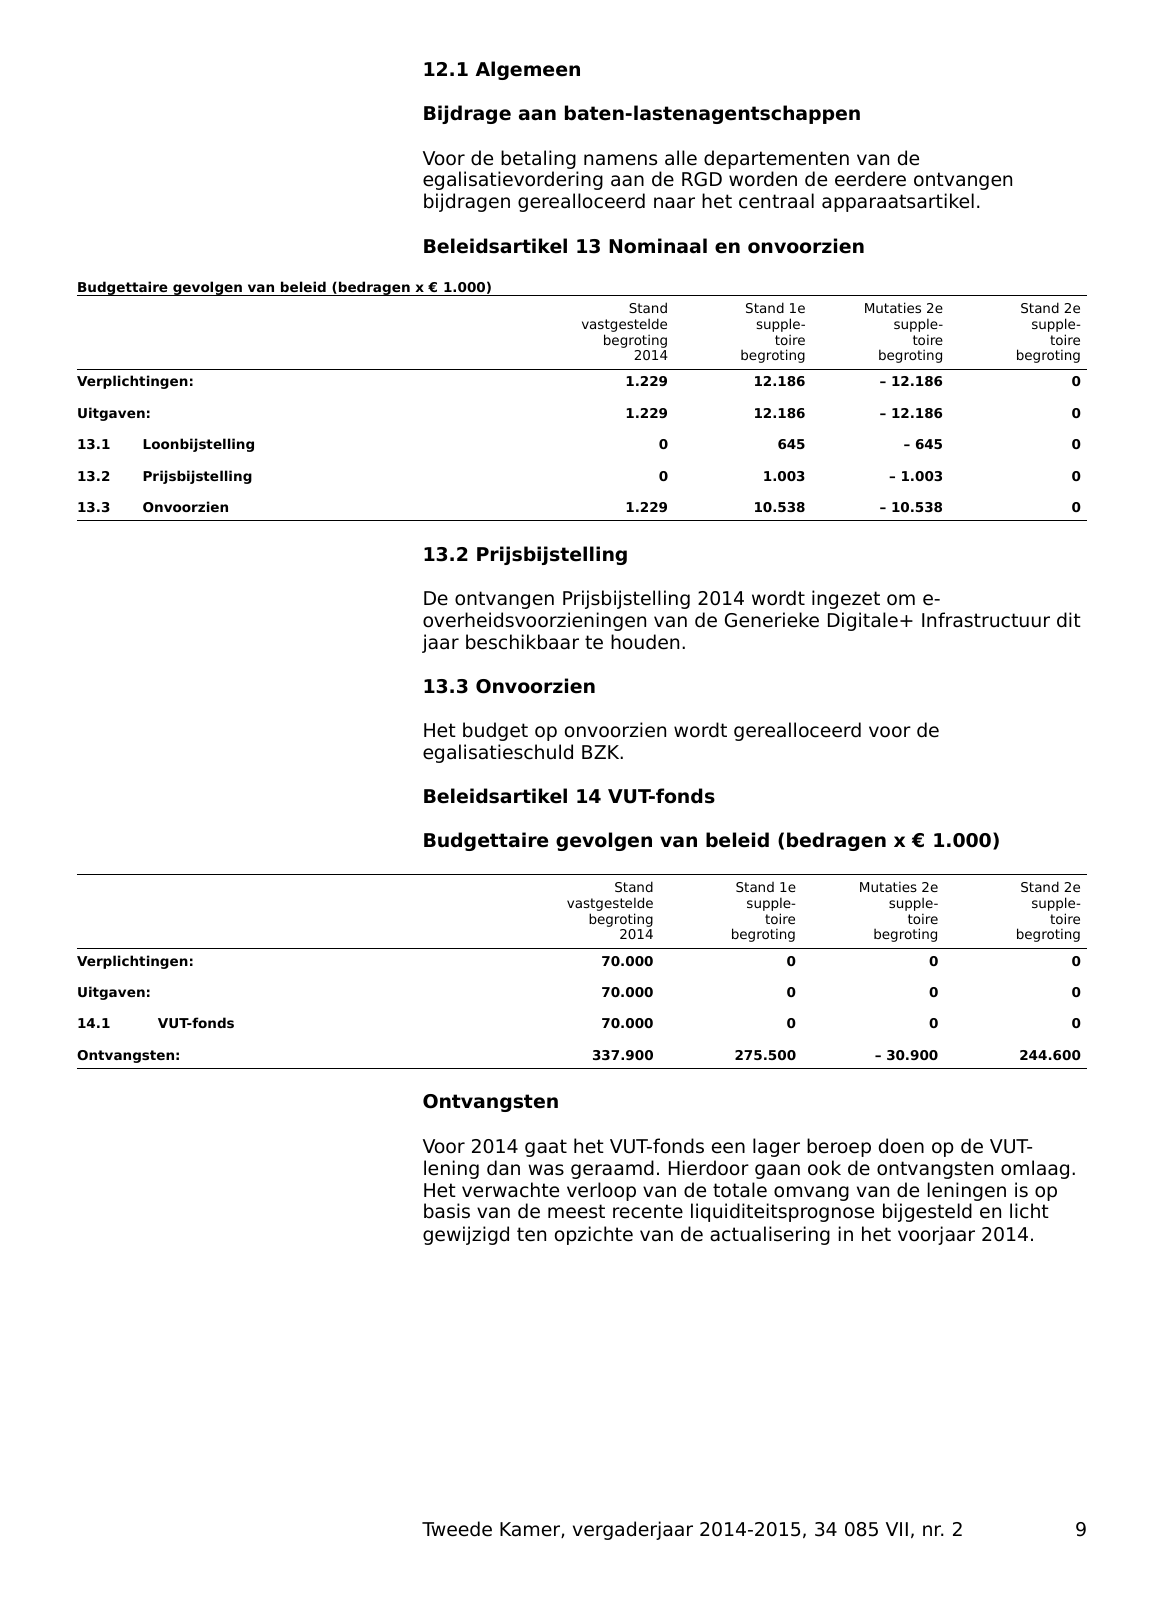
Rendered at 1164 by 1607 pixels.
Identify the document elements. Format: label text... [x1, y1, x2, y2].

table_cell [944, 1032, 1087, 1048]
subtitle Beleidsartikel 13 Nominaal en onvoorzien [422, 236, 1087, 257]
table_cell [497, 390, 674, 406]
table_cell 0 [949, 370, 1087, 390]
table_cell 12.186 [674, 370, 811, 390]
table_cell [77, 453, 136, 468]
table_cell 13.3 [77, 500, 136, 520]
table_cell 0 [659, 1016, 802, 1032]
table_cell 12.186 [674, 406, 811, 421]
table_cell Loonbijstelling [136, 437, 497, 453]
subtitle Bijdrage aan baten-lastenagentschappen [422, 103, 1087, 125]
table_cell – 12.186 [811, 370, 949, 390]
text Het budget op onvoorzien wordt gerealloceerd voor de egalisatieschuld BZK. [422, 720, 1087, 764]
table_header Stand 2e supple- toire begroting [944, 875, 1087, 948]
table_cell [811, 484, 949, 500]
table_cell 14.1 [77, 1016, 152, 1032]
table_cell [802, 969, 944, 985]
table_cell [674, 421, 811, 437]
table_cell Stand 1e supple- toire begroting [674, 296, 811, 368]
table_cell 0 [659, 949, 802, 969]
subtitle 12.1 Algemeen [422, 59, 1087, 81]
text De ontvangen Prijsbijstelling 2014 wordt ingezet om e-overheidsvoorzieningen van de Generieke Digitale+ Infrastructuur dit jaar beschikbaar te houden. [422, 588, 1087, 654]
table_cell [77, 296, 136, 368]
table_cell [811, 421, 949, 437]
table_cell 70.000 [514, 949, 659, 969]
table_cell [949, 453, 1087, 468]
table_cell [77, 484, 136, 500]
table_cell – 645 [811, 437, 949, 453]
table_cell [944, 1001, 1087, 1016]
table_header Budgettaire gevolgen van beleid (bedragen x € 1.000) [77, 279, 1087, 295]
table_cell Mutaties 2e supple- toire begroting [811, 296, 949, 368]
table_cell 0 [659, 985, 802, 1001]
table_cell [136, 296, 497, 368]
table_cell 0 [497, 469, 674, 484]
table_cell 244.600 [944, 1048, 1087, 1068]
table_cell – 10.538 [811, 500, 949, 520]
table_cell [514, 1001, 659, 1016]
table_cell 0 [944, 985, 1087, 1001]
table_cell [949, 421, 1087, 437]
table_cell 13.1 [77, 437, 136, 453]
table_cell 0 [944, 1016, 1087, 1032]
table_header Stand vastgestelde begroting 2014 [514, 875, 659, 948]
table_cell Verplichtingen: [77, 370, 497, 390]
table_cell [811, 390, 949, 406]
table_header Stand 1e supple- toire begroting [659, 875, 802, 948]
text Voor 2014 gaat het VUT-fonds een lager beroep doen op de VUT-lening dan was geraamd. Hierdoor gaan ook de ontvangsten omlaag. Het verwachte verloop van de totale omvang van de leningen is op basis van de meest recente liquiditeitsprognose bijgesteld en licht gewijzigd ten opzichte van de actualisering in het voorjaar 2014. [422, 1136, 1087, 1245]
table_cell Uitgaven: [77, 406, 497, 421]
table_cell 337.900 [514, 1048, 659, 1068]
table_cell Ontvangsten: [77, 1048, 514, 1068]
table_header [77, 875, 152, 948]
table_cell 0 [802, 949, 944, 969]
table_cell 0 [802, 1016, 944, 1032]
table_cell 70.000 [514, 1016, 659, 1032]
table_cell 1.003 [674, 469, 811, 484]
table_cell [77, 390, 136, 406]
table_header Mutaties 2e supple- toire begroting [802, 875, 944, 948]
table_cell Stand vastgestelde begroting 2014 [497, 296, 674, 368]
table_cell 70.000 [514, 985, 659, 1001]
subtitle Budgettaire gevolgen van beleid (bedragen x € 1.000) [422, 830, 1087, 852]
table_cell – 1.003 [811, 469, 949, 484]
table_cell [136, 421, 497, 437]
table_cell 0 [949, 437, 1087, 453]
subtitle Ontvangsten [422, 1091, 1087, 1113]
table_cell – 12.186 [811, 406, 949, 421]
table_cell 10.538 [674, 500, 811, 520]
table_cell 13.2 [77, 469, 136, 484]
table_cell 1.229 [497, 370, 674, 390]
table_cell [136, 453, 497, 468]
table_cell [152, 1032, 514, 1048]
table_cell [136, 484, 497, 500]
table_cell 645 [674, 437, 811, 453]
table_cell 0 [802, 985, 944, 1001]
table_cell 0 [944, 949, 1087, 969]
table_cell [514, 1032, 659, 1048]
table_cell 0 [949, 500, 1087, 520]
table_cell [659, 1032, 802, 1048]
table_cell [674, 390, 811, 406]
table_cell 0 [949, 406, 1087, 421]
subtitle 13.2 Prijsbijstelling [422, 544, 1087, 566]
table_cell [944, 969, 1087, 985]
table_cell VUT-fonds [152, 1016, 514, 1032]
table_cell [514, 969, 659, 985]
table_cell Verplichtingen: [77, 949, 514, 969]
table_header [152, 875, 514, 948]
table_cell 0 [497, 437, 674, 453]
table_cell Onvoorzien [136, 500, 497, 520]
table_cell [77, 1032, 152, 1048]
table_cell 1.229 [497, 406, 674, 421]
table_cell [497, 453, 674, 468]
table_cell [497, 421, 674, 437]
subtitle 13.3 Onvoorzien [422, 676, 1087, 698]
table_cell [77, 421, 136, 437]
table_cell [152, 969, 514, 985]
table_cell [77, 969, 152, 985]
table_cell [674, 453, 811, 468]
table_cell [802, 1032, 944, 1048]
table_cell [659, 1001, 802, 1016]
table_cell Stand 2e supple- toire begroting [949, 296, 1087, 368]
table_cell [152, 1001, 514, 1016]
table_cell [949, 390, 1087, 406]
table_cell [497, 484, 674, 500]
table_cell [674, 484, 811, 500]
table_cell 1.229 [497, 500, 674, 520]
table_cell [811, 453, 949, 468]
table_cell 275.500 [659, 1048, 802, 1068]
table_cell – 30.900 [802, 1048, 944, 1068]
text Voor de betaling namens alle departementen van de egalisatievordering aan de RGD worden de eerdere ontvangen bijdragen gerealloceerd naar het centraal apparaatsartikel. [422, 147, 1087, 213]
table_cell Uitgaven: [77, 985, 514, 1001]
table_cell 0 [949, 469, 1087, 484]
table_cell [802, 1001, 944, 1016]
table_cell Prijsbijstelling [136, 469, 497, 484]
table_cell [136, 390, 497, 406]
table_cell [949, 484, 1087, 500]
table_cell [77, 1001, 152, 1016]
subtitle Beleidsartikel 14 VUT-fonds [422, 786, 1087, 808]
table_cell [659, 969, 802, 985]
